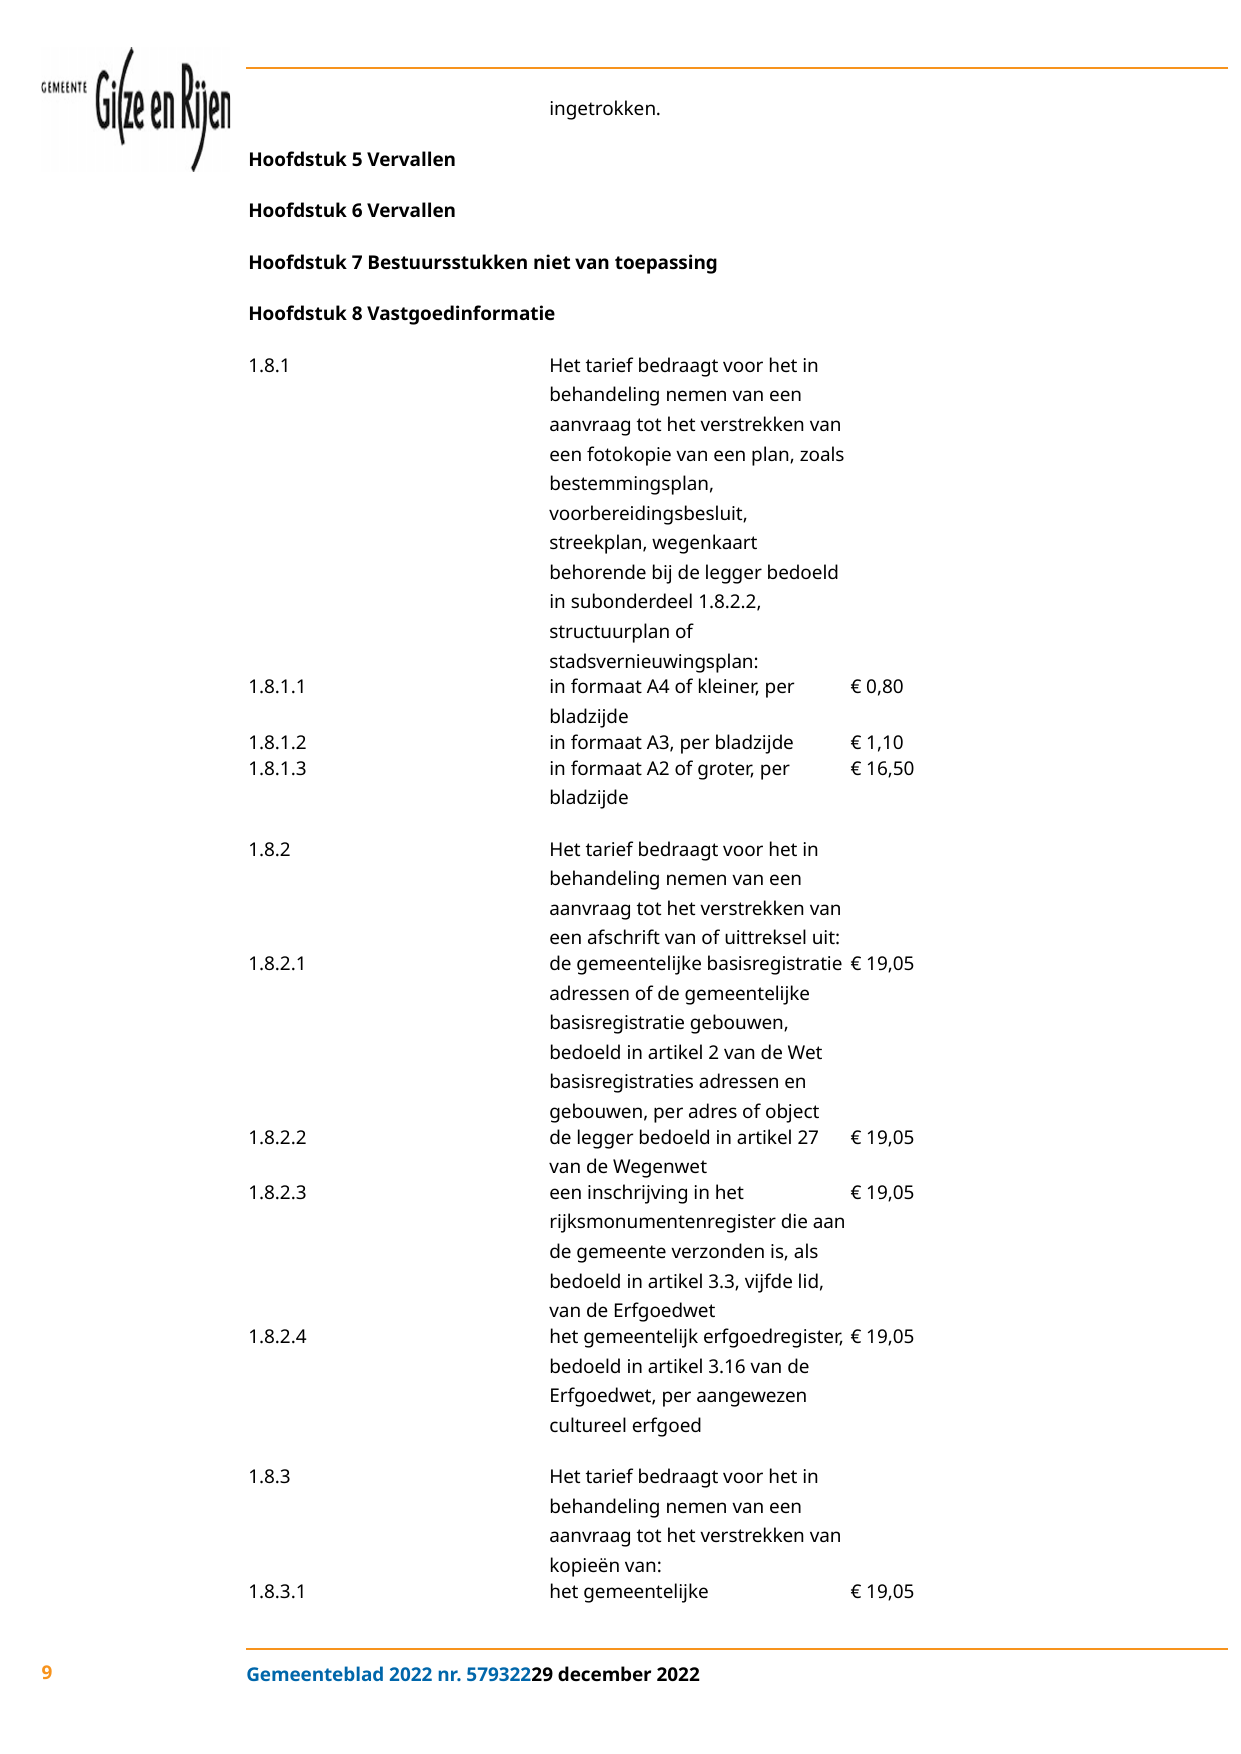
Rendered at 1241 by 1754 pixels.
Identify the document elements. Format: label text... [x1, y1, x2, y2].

table_cell 1.8.2 [248, 836, 549, 950]
table_cell [850, 198, 1152, 223]
table_cell € 19,05 [850, 1124, 1152, 1179]
table_cell in formaat A3, per bladzijde [549, 729, 850, 755]
table_cell Hoofdstuk 6 Vervallen [248, 198, 850, 223]
picture [41, 47, 231, 172]
table_cell 1.8.1.3 [248, 755, 549, 810]
table_cell [248, 326, 549, 352]
table_cell 1.8.2.1 [248, 950, 549, 1124]
table_cell [850, 352, 1152, 674]
table_cell ingetrokken. [549, 95, 850, 121]
table_cell [248, 275, 549, 301]
table_cell [248, 810, 549, 836]
table_cell [248, 95, 549, 121]
table_cell 1.8.2.3 [248, 1179, 549, 1323]
table_cell [549, 810, 850, 836]
table_cell Het tarief bedraagt voor het in behandeling nemen van een aanvraag tot het verstrekken van een afschrift van of uittreksel uit: [549, 836, 850, 950]
table_cell € 0,80 [850, 674, 1152, 729]
table_cell [850, 1438, 1152, 1463]
table_cell [850, 326, 1152, 352]
table_cell Hoofdstuk 8 Vastgoedinformatie [248, 301, 850, 326]
table_cell € 19,05 [850, 1179, 1152, 1323]
table_cell het gemeentelijk erfgoedregister, bedoeld in artikel 3.16 van de Erfgoedwet, per aangewezen cultureel erfgoed [549, 1323, 850, 1438]
table_cell de gemeentelijke basisregistratie adressen of de gemeentelijke basisregistratie gebouwen, bedoeld in artikel 2 van de Wet basisregistraties adressen en gebouwen, per adres of object [549, 950, 850, 1124]
table_cell [850, 249, 1152, 275]
table_cell [549, 1438, 850, 1463]
table_cell in formaat A4 of kleiner, per bladzijde [549, 674, 850, 729]
table_cell [248, 1438, 549, 1463]
table_cell Hoofdstuk 7 Bestuursstukken niet van toepassing [248, 249, 850, 275]
table_cell 1.8.2.2 [248, 1124, 549, 1179]
table_cell [850, 810, 1152, 836]
table_cell [248, 224, 549, 249]
table_cell een inschrijving in het rijksmonumentenregister die aan de gemeente verzonden is, als bedoeld in artikel 3.3, vijfde lid, van de Erfgoedwet [549, 1179, 850, 1323]
table_cell [850, 172, 1152, 198]
table_cell € 19,05 [850, 950, 1152, 1124]
table_cell [850, 301, 1152, 326]
table_cell [850, 1464, 1152, 1578]
table_cell [248, 121, 549, 146]
table_cell € 16,50 [850, 755, 1152, 810]
table_cell 1.8.1.1 [248, 674, 549, 729]
table_cell [549, 172, 850, 198]
table_cell [549, 224, 850, 249]
table_cell 1.8.1 [248, 352, 549, 674]
table_cell € 19,05 [850, 1578, 1152, 1604]
table_cell € 19,05 [850, 1323, 1152, 1438]
table_cell [549, 275, 850, 301]
table_cell de legger bedoeld in artikel 27 van de Wegenwet [549, 1124, 850, 1179]
table_cell 1.8.2.4 [248, 1323, 549, 1438]
table_cell Hoofdstuk 5 Vervallen [248, 146, 850, 172]
table_cell 1.8.3 [248, 1464, 549, 1578]
table_cell 1.8.3.1 [248, 1578, 549, 1604]
table_cell [850, 95, 1152, 121]
table_cell [850, 146, 1152, 172]
table_cell [248, 172, 549, 198]
table_cell [549, 326, 850, 352]
table_cell [850, 224, 1152, 249]
table_cell Het tarief bedraagt voor het in behandeling nemen van een aanvraag tot het verstrekken van een fotokopie van een plan, zoals bestemmingsplan, voorbereidingsbesluit, streekplan, wegenkaart behorende bij de legger bedoeld in subonderdeel 1.8.2.2, structuurplan of stadsvernieuwingsplan: [549, 352, 850, 674]
table_cell € 1,10 [850, 729, 1152, 755]
table_cell [549, 121, 850, 146]
table_cell 1.8.1.2 [248, 729, 549, 755]
table_cell [850, 121, 1152, 146]
table_cell het gemeentelijke [549, 1578, 850, 1604]
table_cell [850, 836, 1152, 950]
table_cell in formaat A2 of groter, per bladzijde [549, 755, 850, 810]
table_cell [850, 275, 1152, 301]
table_cell Het tarief bedraagt voor het in behandeling nemen van een aanvraag tot het verstrekken van kopieën van: [549, 1464, 850, 1578]
